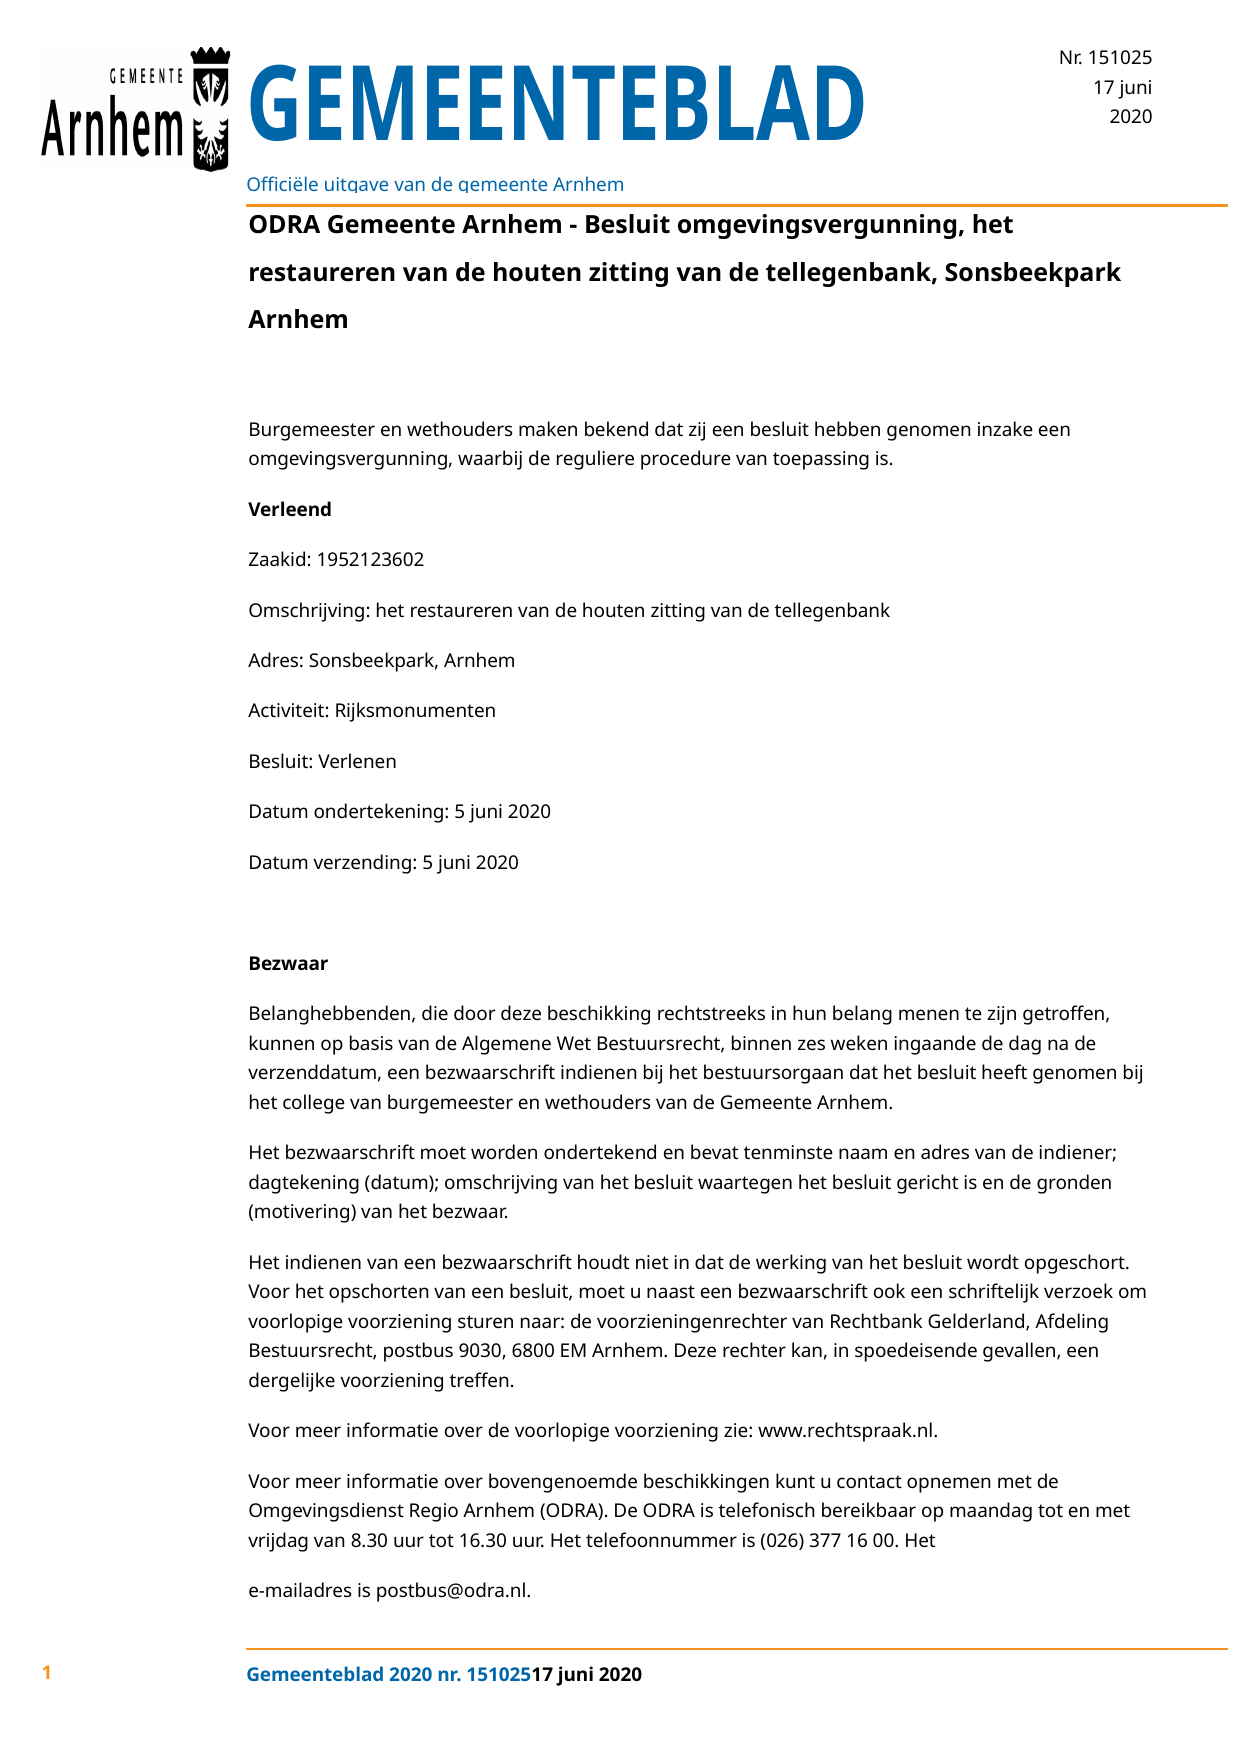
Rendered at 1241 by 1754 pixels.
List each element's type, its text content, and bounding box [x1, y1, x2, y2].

text Bezwaar [248, 950, 1152, 975]
text Voor meer informatie over de voorlopige voorziening zie: www.rechtspraak.nl. [248, 1418, 1152, 1443]
text Het indienen van een bezwaarschrift houdt niet in dat de werking van het besluit wordt opgeschort. Voor het opschorten van een besluit, moet u naast een bezwaarschrift ook een schriftelijk verzoek om voorlopige voorziening sturen naar: de voorzieningenrechter van Rechtbank Gelderland, Afdeling Bestuursrecht, postbus 9030, 6800 EM Arnhem. Deze rechter kan, in spoedeisende gevallen, een dergelijke voorziening treffen. [248, 1249, 1152, 1393]
text Voor meer informatie over bovengenoemde beschikkingen kunt u contact opnemen met de Omgevingsdienst Regio Arnhem (ODRA). De ODRA is telefonisch bereikbaar op maandag tot en met vrijdag van 8.30 uur tot 16.30 uur. Het telefoonnummer is (026) 377 16 00. Het [248, 1468, 1152, 1553]
text Zaakid: 1952123602 [248, 546, 1152, 572]
text Verleend [248, 496, 1152, 522]
text Het bezwaarschrift moet worden ondertekend en bevat tenminste naam en adres van de indiener; dagtekening (datum); omschrijving van het besluit waartegen het besluit gericht is en de gronden (motivering) van het bezwaar. [248, 1139, 1152, 1224]
text ODRA Gemeente Arnhem - Besluit omgevingsvergunning, het restaureren van de houten zitting van de tellegenbank, Sonsbeekpark Arnhem [248, 207, 1152, 336]
text Datum verzending: 5 juni 2020 [248, 849, 1152, 874]
text Adres: Sonsbeekpark, Arnhem [248, 647, 1152, 673]
text Belanghebbenden, die door deze beschikking rechtstreeks in hun belang menen te zijn getroffen, kunnen op basis van de Algemene Wet Bestuursrecht, binnen zes weken ingaande de dag na de verzenddatum, een bezwaarschrift indienen bij het bestuursorgaan dat het besluit heeft genomen bij het college van burgemeester en wethouders van de Gemeente Arnhem. [248, 1000, 1152, 1114]
text Omschrijving: het restaureren van de houten zitting van de tellegenbank [248, 597, 1152, 622]
text Besluit: Verlenen [248, 748, 1152, 774]
picture [41, 47, 231, 172]
text Datum ondertekening: 5 juni 2020 [248, 798, 1152, 824]
text Burgemeester en wethouders maken bekend dat zij een besluit hebben genomen inzake een omgevingsvergunning, waarbij de reguliere procedure van toepassing is. [248, 416, 1152, 471]
text e-mailadres is postbus@odra.nl. [248, 1578, 1152, 1603]
text Activiteit: Rijksmonumenten [248, 698, 1152, 723]
